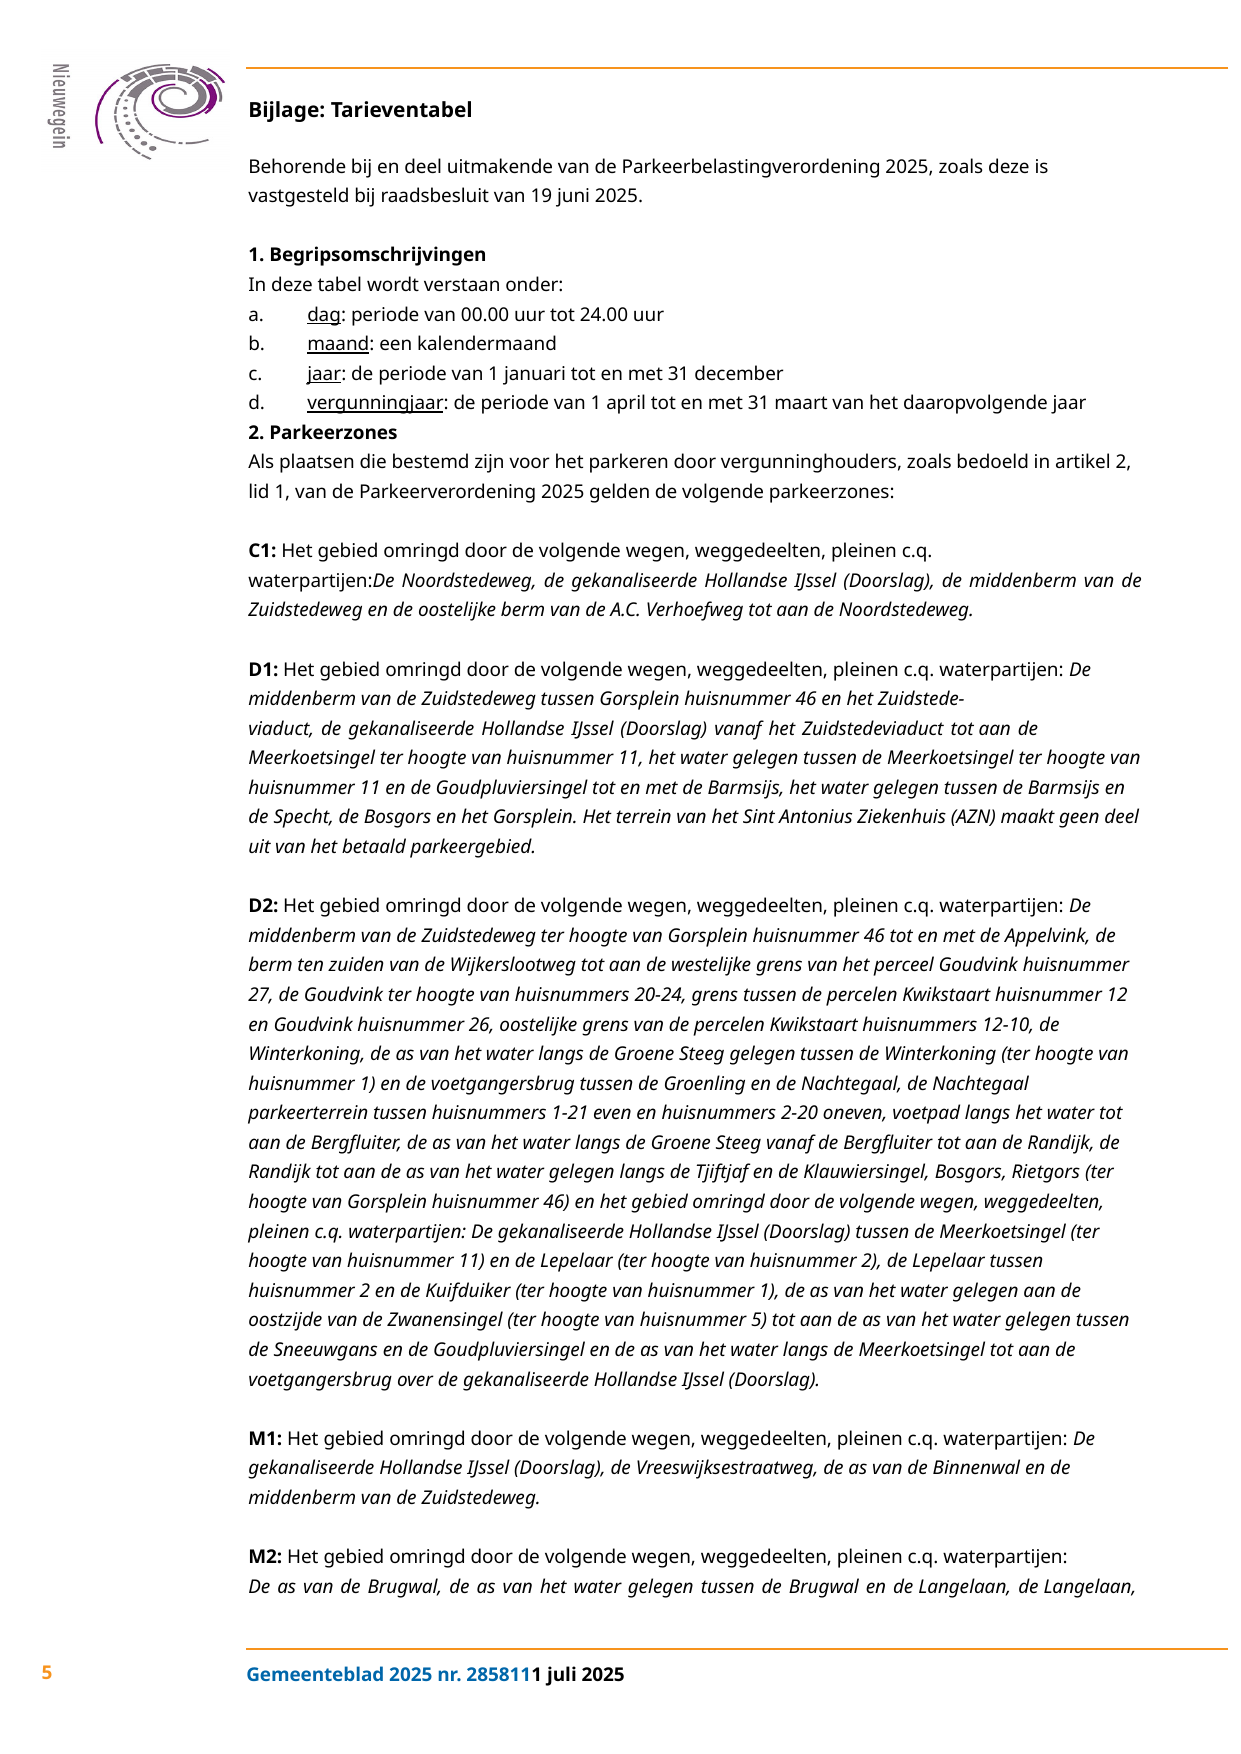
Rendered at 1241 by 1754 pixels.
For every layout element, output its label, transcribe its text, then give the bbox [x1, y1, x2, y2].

list jaar: de periode van 1 januari tot en met 31 december [248, 360, 1152, 386]
text M2: Het gebied omringd door de volgende wegen, weggedeelten, pleinen c.q. waterpartijen: De as van de Brugwal, de as van het water gelegen tussen de Brugwal en de Langelaan, de Langelaan, [248, 1543, 1152, 1599]
list vergunningjaar: de periode van 1 april tot en met 31 maart van het daaropvolgende jaar [248, 389, 1152, 415]
text Als plaatsen die bestemd zijn voor het parkeren door vergunninghouders, zoals bedoeld in artikel 2, lid 1, van de Parkeerverordening 2025 gelden de volgende parkeerzones: [248, 449, 1152, 504]
text In deze tabel wordt verstaan onder: [248, 271, 1152, 297]
text 2. Parkeerzones [248, 419, 1152, 445]
text Behorende bij en deel uitmakende van de Parkeerbelastingverordening 2025, zoals deze is vastgesteld bij raadsbesluit van 19 juni 2025. [248, 153, 1152, 208]
picture [41, 47, 231, 172]
text C1: Het gebied omringd door de volgende wegen, weggedeelten, pleinen c.q. waterpartijen:De Noordstedeweg, de gekanaliseerde Hollandse IJssel (Doorslag), de middenberm van de Zuidstedeweg en de oostelijke berm van de A.C. Verhoefweg tot aan de Noordstedeweg. [248, 537, 1152, 622]
text 1. Begripsomschrijvingen [248, 242, 1152, 267]
text M1: Het gebied omringd door de volgende wegen, weggedeelten, pleinen c.q. waterpartijen: De gekanaliseerde Hollandse IJssel (Doorslag), de Vreeswijksestraatweg, de as van de Binnenwal en de middenberm van de Zuidstedeweg. [248, 1425, 1152, 1510]
text Bijlage: Tarieventabel [248, 95, 1152, 123]
text D2: Het gebied omringd door de volgende wegen, weggedeelten, pleinen c.q. waterpartijen: De middenberm van de Zuidstedeweg ter hoogte van Gorsplein huisnummer 46 tot en met de Appelvink, de berm ten zuiden van de Wijkerslootweg tot aan de westelijke grens van het perceel Goudvink huisnummer 27, de Goudvink ter hoogte van huisnummers 20-24, grens tussen de percelen Kwikstaart huisnummer 12 en Goudvink huisnummer 26, oostelijke grens van de percelen Kwikstaart huisnummers 12-10, de Winterkoning, de as van het water langs de Groene Steeg gelegen tussen de Winterkoning (ter hoogte van huisnummer 1) en de voetgangersbrug tussen de Groenling en de Nachtegaal, de Nachtegaal parkeerterrein tussen huisnummers 1-21 even en huisnummers 2-20 oneven, voetpad langs het water tot aan de Bergfluiter, de as van het water langs de Groene Steeg vanaf de Bergfluiter tot aan de Randijk, de Randijk tot aan de as van het water gelegen langs de Tjiftjaf en de Klauwiersingel, Bosgors, Rietgors (ter hoogte van Gorsplein huisnummer 46) en het gebied omringd door de volgende wegen, weggedeelten, pleinen c.q. waterpartijen: De gekanaliseerde Hollandse IJssel (Doorslag) tussen de Meerkoetsingel (ter hoogte van huisnummer 11) en de Lepelaar (ter hoogte van huisnummer 2), de Lepelaar tussen huisnummer 2 en de Kuifduiker (ter hoogte van huisnummer 1), de as van het water gelegen aan de oostzijde van de Zwanensingel (ter hoogte van huisnummer 5) tot aan de as van het water gelegen tussen de Sneeuwgans en de Goudpluviersingel en de as van het water langs de Meerkoetsingel tot aan de voetgangersbrug over de gekanaliseerde Hollandse IJssel (Doorslag). [248, 892, 1152, 1392]
text D1: Het gebied omringd door de volgende wegen, weggedeelten, pleinen c.q. waterpartijen: De middenberm van de Zuidstedeweg tussen Gorsplein huisnummer 46 en het Zuidstede- viaduct, de gekanaliseerde Hollandse IJssel (Doorslag) vanaf het Zuidstedeviaduct tot aan de Meerkoetsingel ter hoogte van huisnummer 11, het water gelegen tussen de Meerkoetsingel ter hoogte van huisnummer 11 en de Goudpluviersingel tot en met de Barmsijs, het water gelegen tussen de Barmsijs en de Specht, de Bosgors en het Gorsplein. Het terrein van het Sint Antonius Ziekenhuis (AZN) maakt geen deel uit van het betaald parkeergebied. [248, 656, 1152, 859]
list dag: periode van 00.00 uur tot 24.00 uur [248, 301, 1152, 327]
list maand: een kalendermaand [248, 330, 1152, 356]
